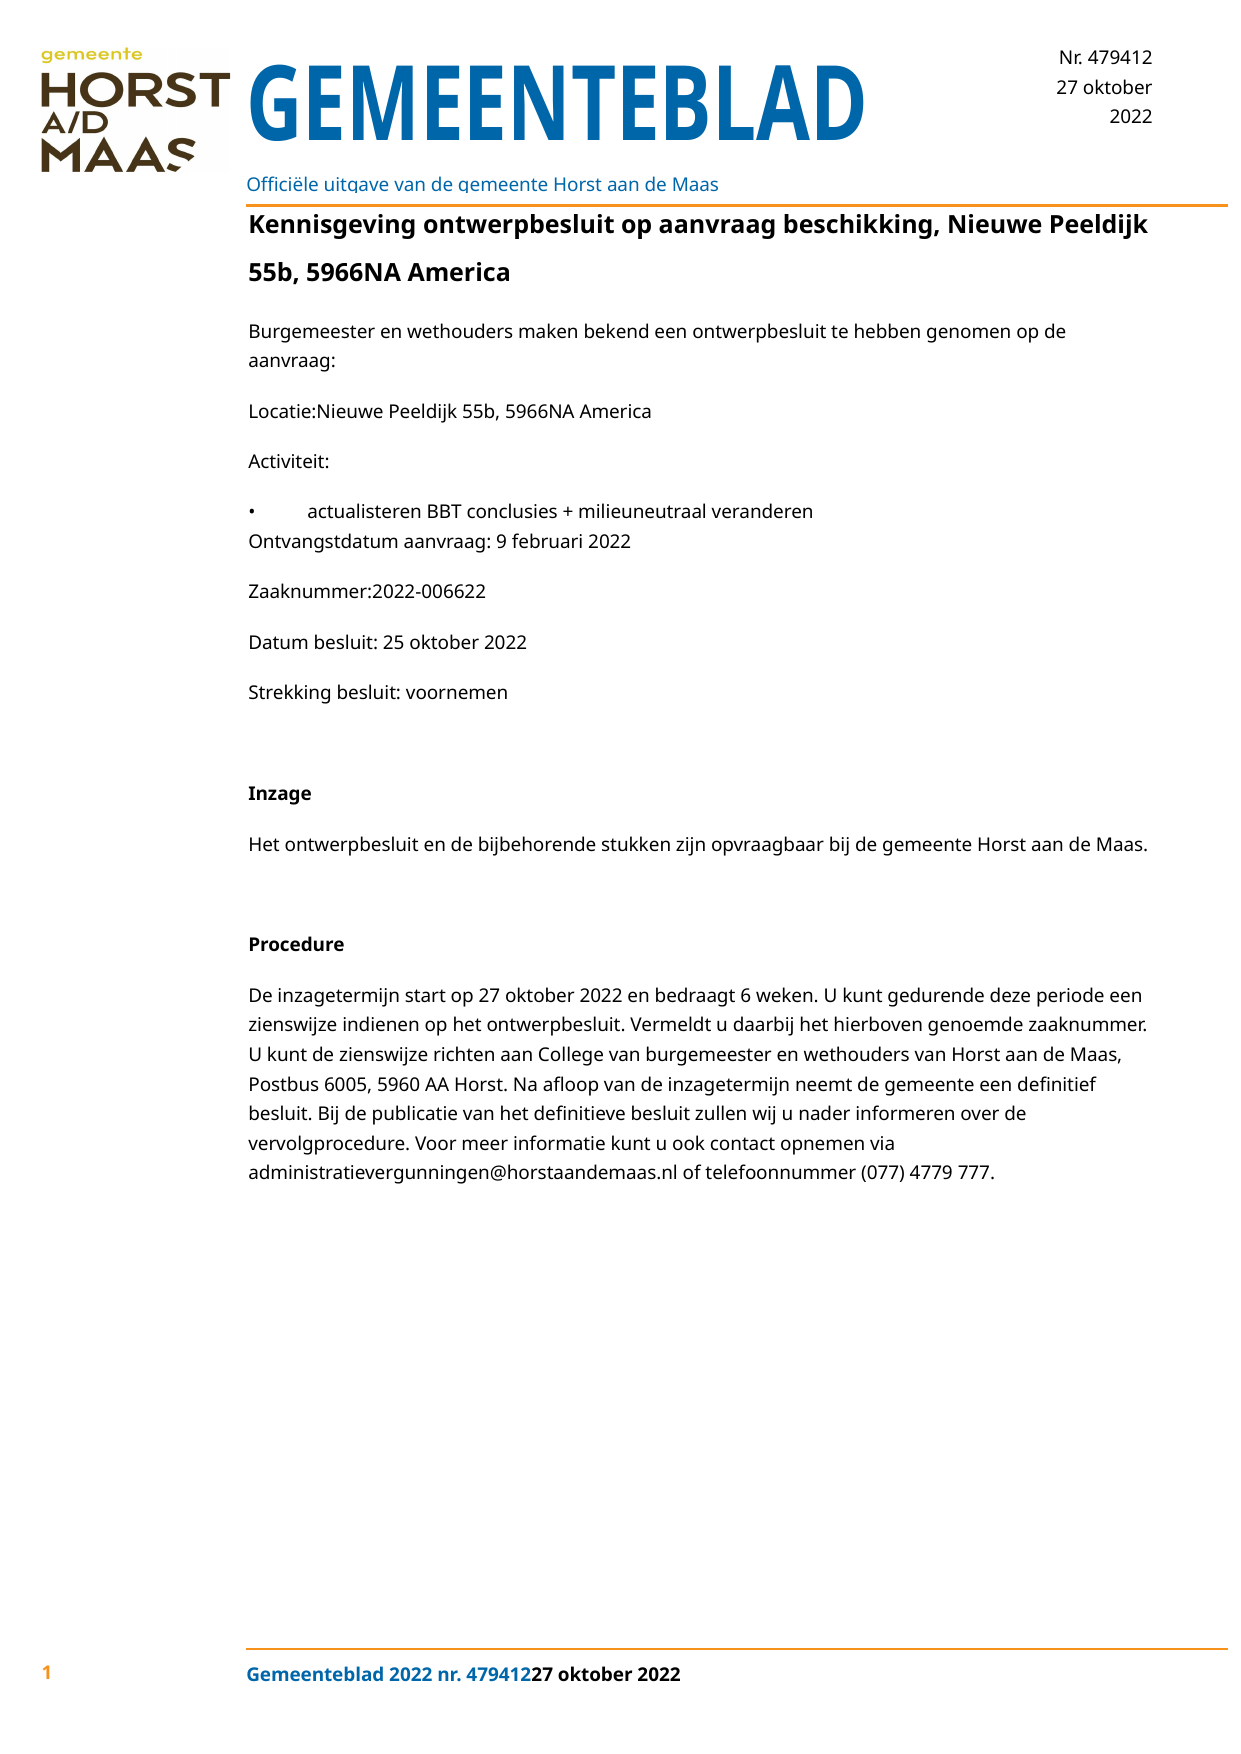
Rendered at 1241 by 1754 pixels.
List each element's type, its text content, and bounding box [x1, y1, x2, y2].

text Het ontwerpbesluit en de bijbehorende stukken zijn opvraagbaar bij de gemeente Horst aan de Maas. [248, 831, 1152, 857]
text Strekking besluit: voornemen [248, 679, 1152, 705]
text De inzagetermijn start op 27 oktober 2022 en bedraagt 6 weken. U kunt gedurende deze periode een zienswijze indienen op het ontwerpbesluit. Vermeldt u daarbij het hierboven genoemde zaaknummer. U kunt de zienswijze richten aan College van burgemeester en wethouders van Horst aan de Maas, Postbus 6005, 5960 AA Horst. Na afloop van de inzagetermijn neemt de gemeente een definitief besluit. Bij de publicatie van het definitieve besluit zullen wij u nader informeren over de vervolgprocedure. Voor meer informatie kunt u ook contact opnemen via administratievergunningen@horstaandemaas.nl of telefoonnummer (077) 4779 777. [248, 982, 1152, 1185]
text Ontvangstdatum aanvraag: 9 februari 2022 [248, 528, 1152, 554]
text Zaaknummer:2022-006622 [248, 579, 1152, 604]
picture [41, 47, 231, 172]
text Datum besluit: 25 oktober 2022 [248, 629, 1152, 655]
text Activiteit: [248, 448, 1152, 474]
text Locatie:Nieuwe Peeldijk 55b, 5966NA America [248, 398, 1152, 424]
text Burgemeester en wethouders maken bekend een ontwerpbesluit te hebben genomen op de aanvraag: [248, 318, 1152, 373]
list actualisteren BBT conclusies + milieuneutraal veranderen [248, 499, 1152, 524]
text Procedure [248, 932, 1152, 957]
text Inzage [248, 780, 1152, 806]
text Kennisgeving ontwerpbesluit op aanvraag beschikking, Nieuwe Peeldijk 55b, 5966NA America [248, 207, 1152, 288]
